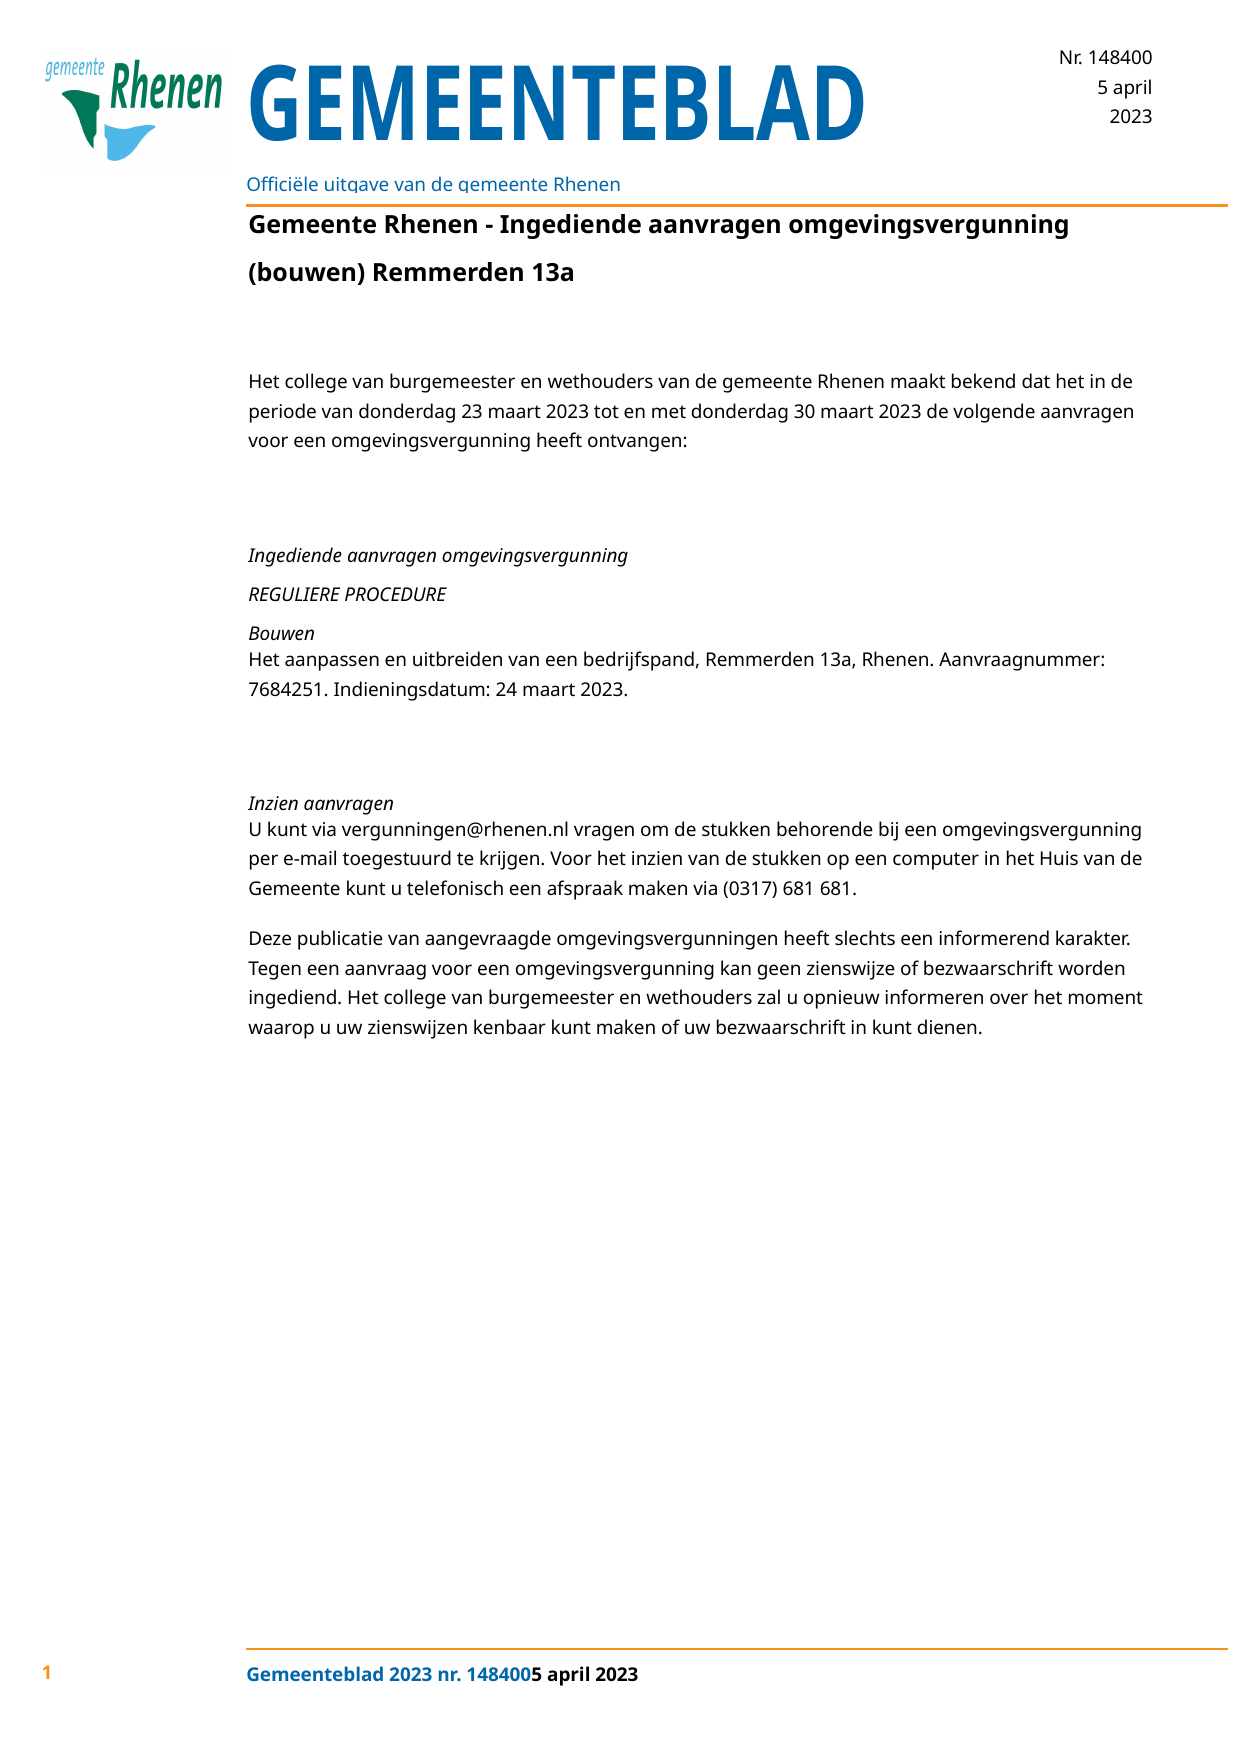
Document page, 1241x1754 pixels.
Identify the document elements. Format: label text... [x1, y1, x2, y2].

text Gemeente Rhenen - Ingediende aanvragen omgevingsvergunning (bouwen) Remmerden 13a [248, 207, 1152, 288]
text Bouwen [248, 620, 1152, 646]
text Het aanpassen en uitbreiden van een bedrijfspand, Remmerden 13a, Rhenen. Aanvraagnummer: 7684251. Indieningsdatum: 24 maart 2023. [248, 646, 1152, 701]
text Deze publicatie van aangevraagde omgevingsvergunningen heeft slechts een informerend karakter. Tegen een aanvraag voor een omgevingsvergunning kan geen zienswijze of bezwaarschrift worden ingediend. Het college van burgemeester en wethouders zal u opnieuw informeren over het moment waarop u uw zienswijzen kenbaar kunt maken of uw bezwaarschrift in kunt dienen. [248, 925, 1152, 1040]
text Ingediende aanvragen omgevingsvergunning [248, 542, 1152, 568]
text Inzien aanvragen [248, 790, 1152, 816]
text U kunt via vergunningen@rhenen.nl vragen om de stukken behorende bij een omgevingsvergunning per e-mail toegestuurd te krijgen. Voor het inzien van de stukken op een computer in het Huis van de Gemeente kunt u telefonisch een afspraak maken via (0317) 681 681. [248, 816, 1152, 901]
text Het college van burgemeester en wethouders van de gemeente Rhenen maakt bekend dat het in de periode van donderdag 23 maart 2023 tot en met donderdag 30 maart 2023 de volgende aanvragen voor een omgevingsvergunning heeft ontvangen: [248, 368, 1152, 453]
text REGULIERE PROCEDURE [248, 581, 1152, 607]
picture [41, 47, 231, 172]
